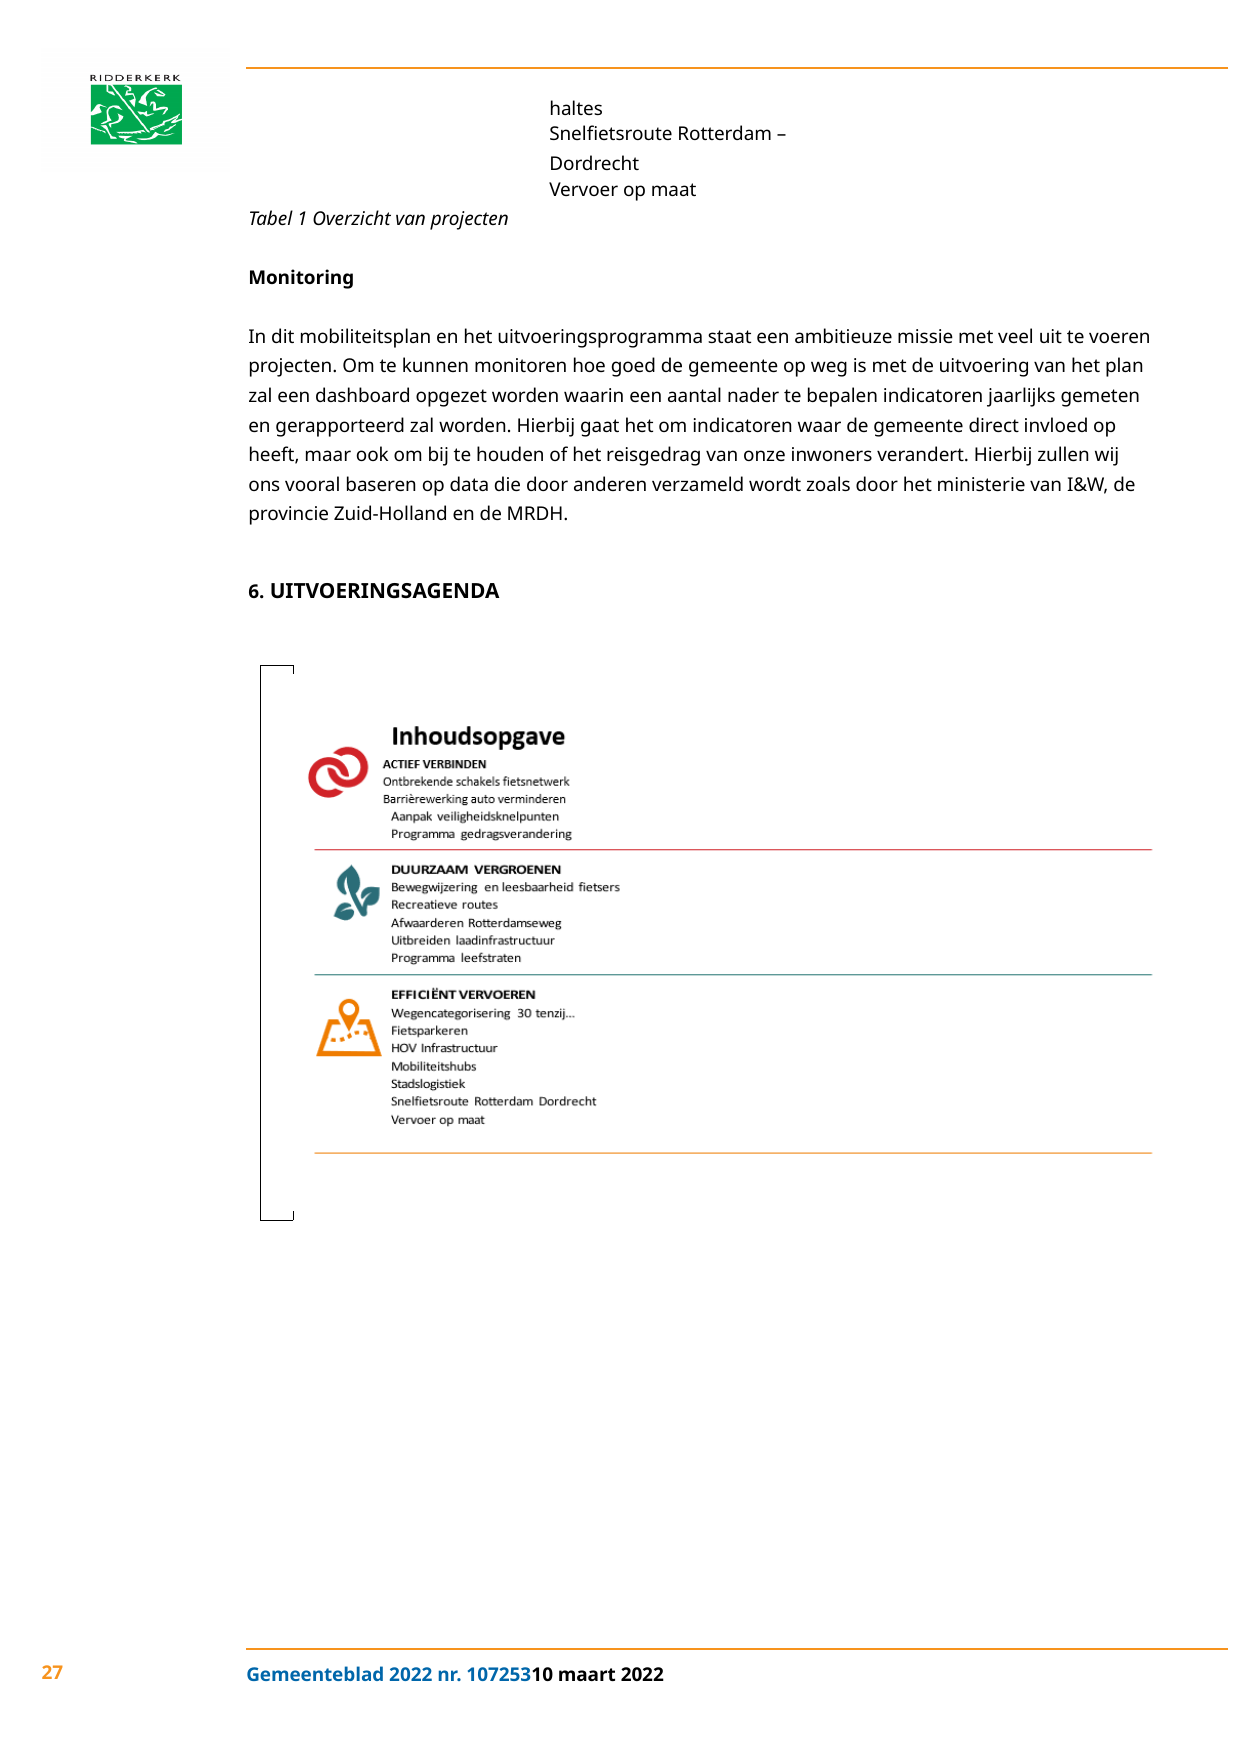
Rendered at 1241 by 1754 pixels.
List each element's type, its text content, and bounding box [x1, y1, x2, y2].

table_cell Vervoer op maat [549, 176, 850, 202]
text In dit mobiliteitsplan en het uitvoeringsprogramma staat een ambitieuze missie met veel uit te voeren projecten. Om te kunnen monitoren hoe goed de gemeente op weg is met de uitvoering van het plan zal een dashboard opgezet worden waarin een aantal nader te bepalen indicatoren jaarlijks gemeten en gerapporteerd zal worden. Hierbij gaat het om indicatoren waar de gemeente direct invloed op heeft, maar ook om bij te houden of het reisgedrag van onze inwoners verandert. Hierbij zullen wij ons vooral baseren op data die door anderen verzameld wordt zoals door het ministerie van I&W, de provincie Zuid-Holland en de MRDH. [248, 323, 1152, 526]
table_cell [248, 121, 549, 176]
table_cell haltes [549, 95, 850, 121]
picture [268, 674, 1173, 1211]
table_cell [850, 95, 1152, 121]
picture [41, 47, 231, 172]
table_cell [850, 176, 1152, 202]
table_cell [248, 95, 549, 121]
text Tabel 1 Overzicht van projecten [248, 205, 1152, 231]
text Monitoring [248, 264, 1152, 290]
table_cell [248, 176, 549, 202]
text 6. UITVOERINGSAGENDA [248, 576, 1152, 604]
table_cell Snelfietsroute Rotterdam – Dordrecht [549, 121, 850, 176]
table_cell [850, 121, 1152, 176]
